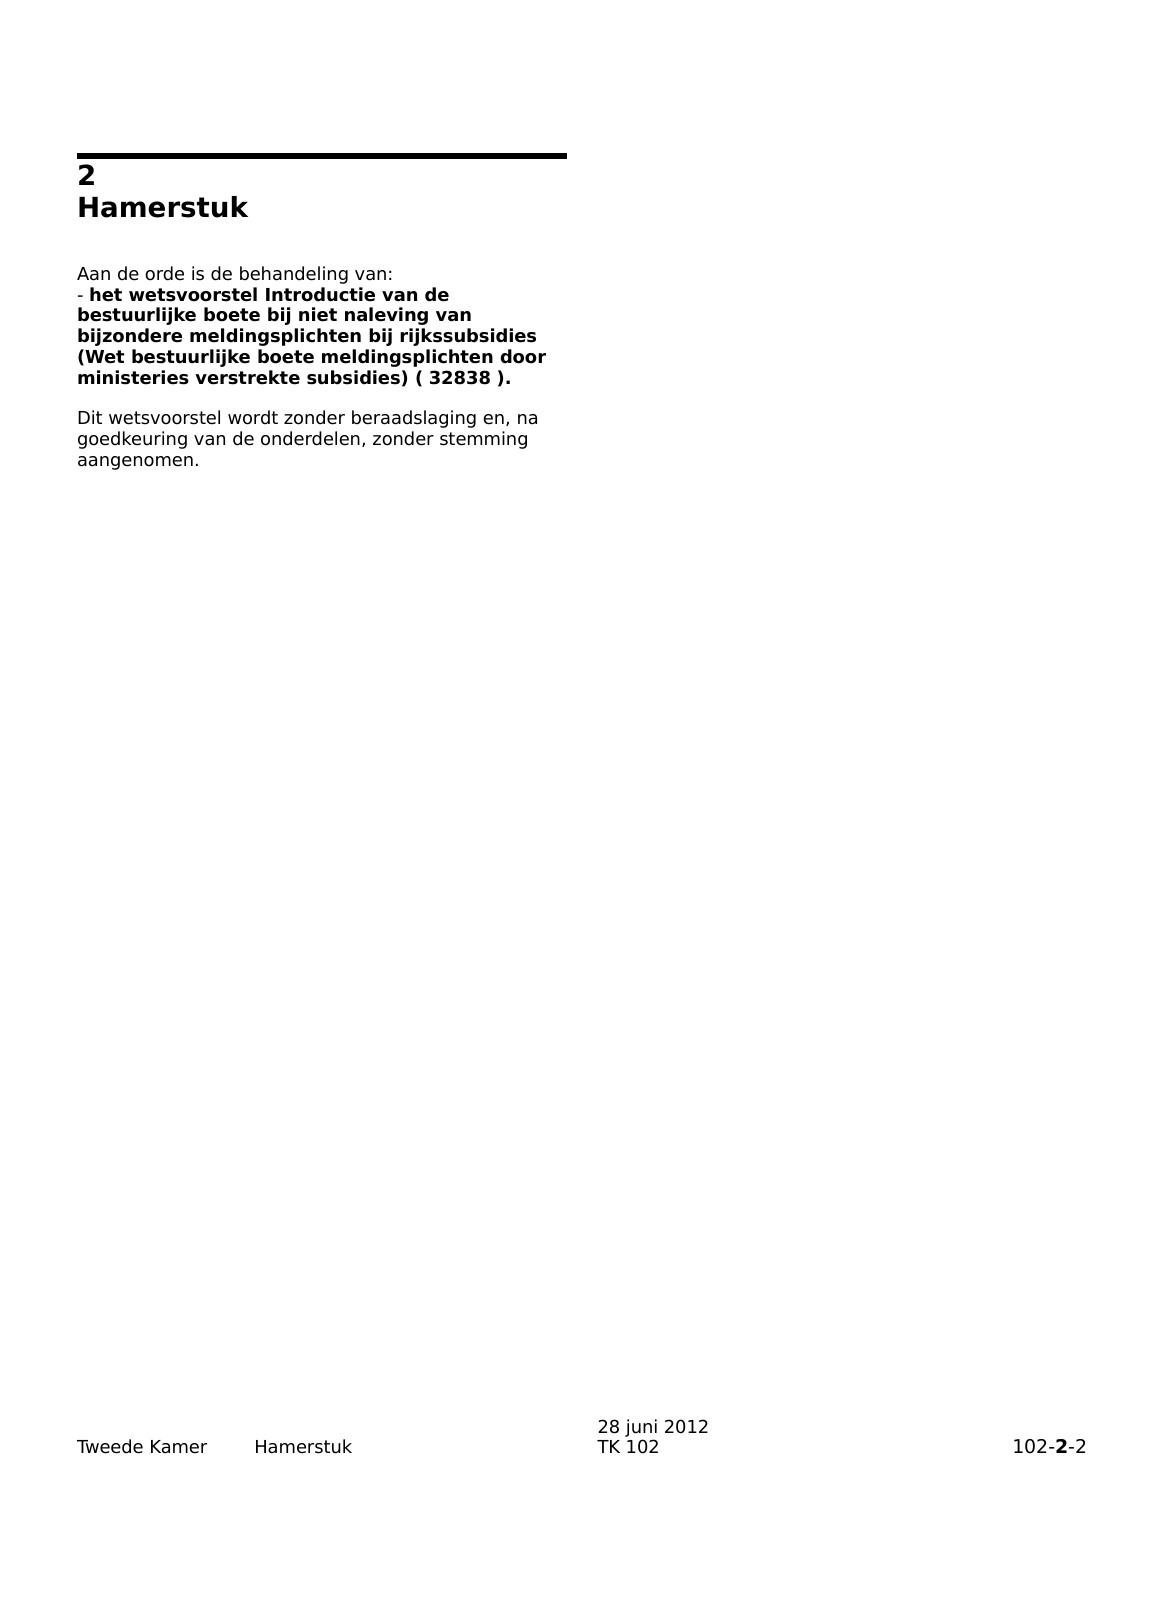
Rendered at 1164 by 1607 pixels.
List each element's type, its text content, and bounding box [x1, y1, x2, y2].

text - het wetsvoorstel Introductie van de bestuurlijke boete bij niet naleving van bijzondere meldingsplichten bij rijkssubsidies (Wet bestuurlijke boete meldingsplichten door ministeries verstrekte subsidies) ( 32838 ). [77, 284, 567, 388]
text Aan de orde is de behandeling van: [77, 264, 567, 284]
text Dit wetsvoorstel wordt zonder beraadslaging en, na goedkeuring van de onderdelen, zonder stemming aangenomen. [77, 408, 567, 470]
title 2 Hamerstuk [77, 159, 567, 224]
